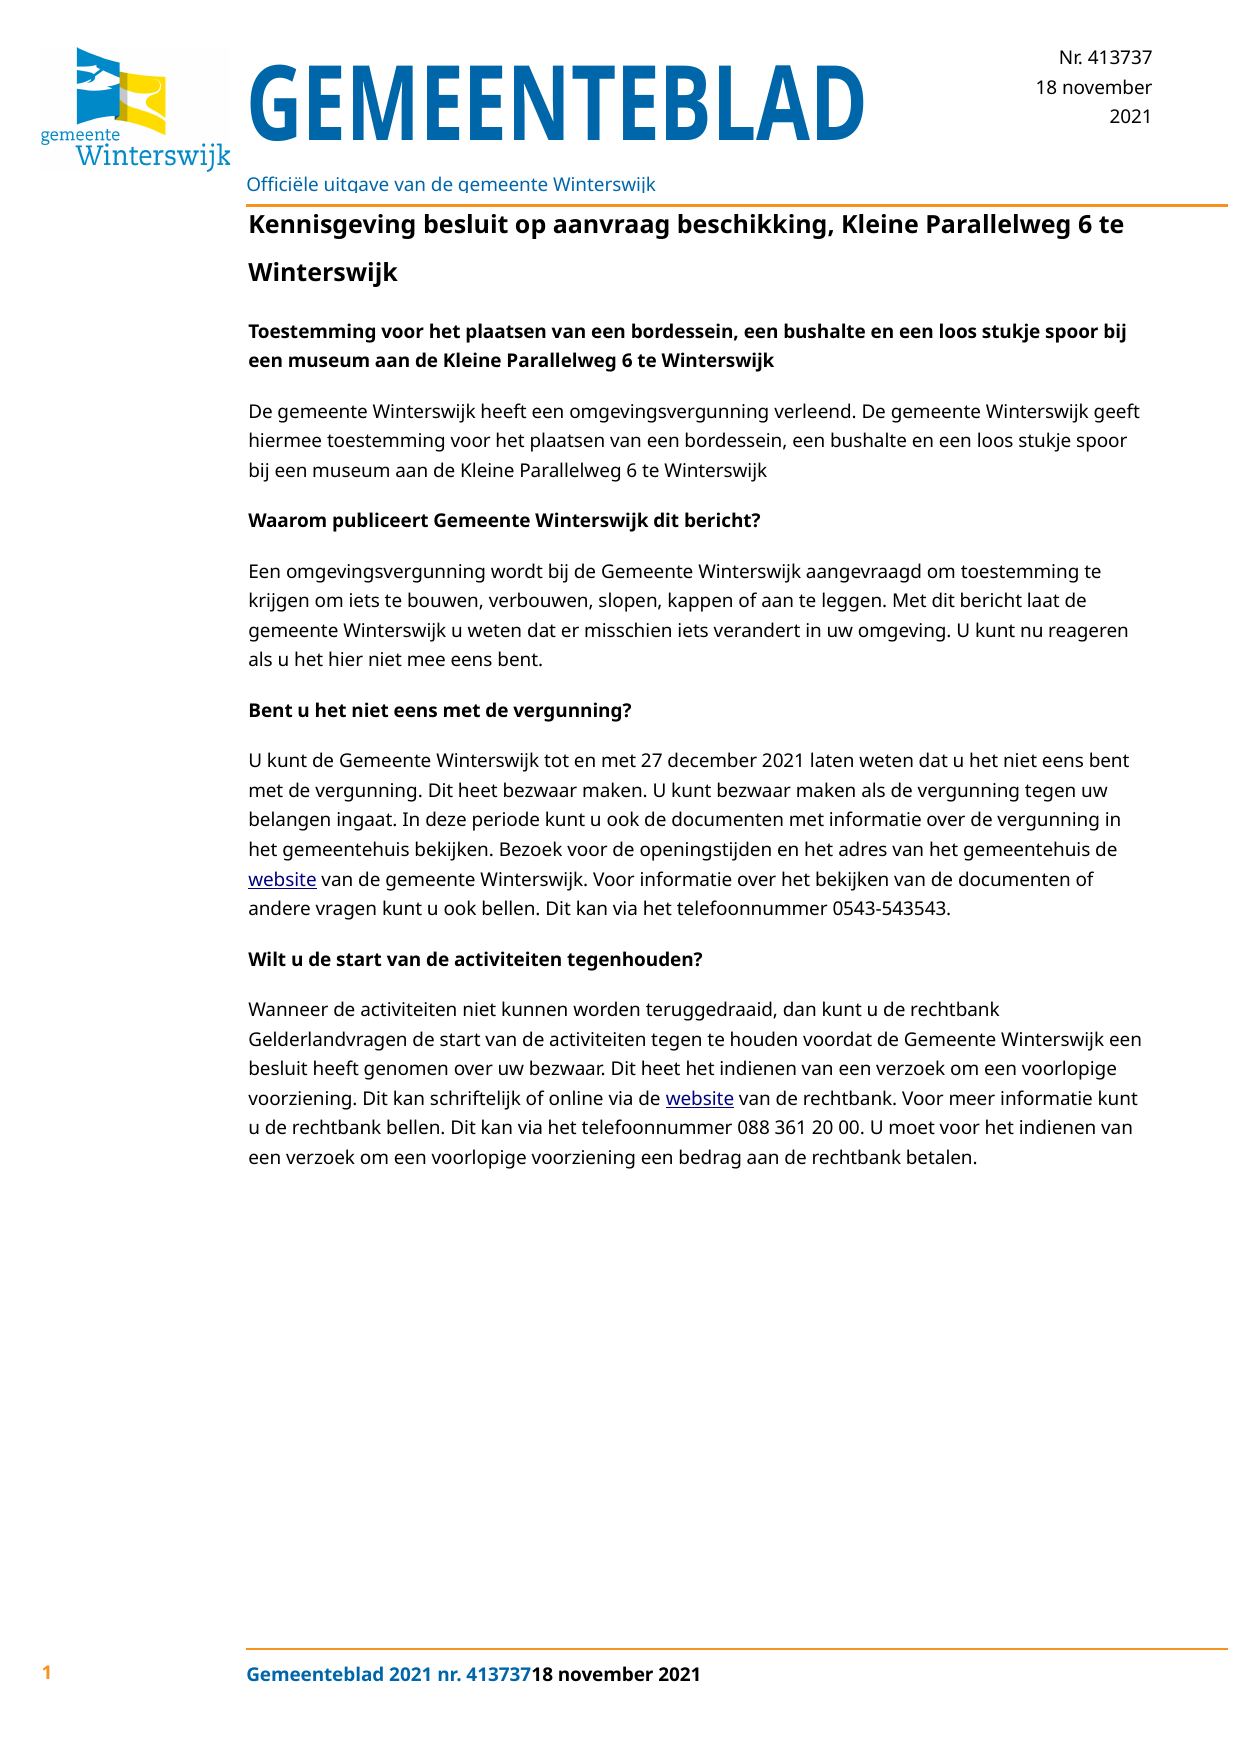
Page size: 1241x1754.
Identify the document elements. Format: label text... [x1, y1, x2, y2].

text De gemeente Winterswijk heeft een omgevingsvergunning verleend. De gemeente Winterswijk geeft hiermee toestemming voor het plaatsen van een bordessein, een bushalte en een loos stukje spoor bij een museum aan de Kleine Parallelweg 6 te Winterswijk [248, 398, 1152, 483]
text Wanneer de activiteiten niet kunnen worden teruggedraaid, dan kunt u de rechtbank Gelderlandvragen de start van de activiteiten tegen te houden voordat de Gemeente Winterswijk een besluit heeft genomen over uw bezwaar. Dit heet het indienen van een verzoek om een voorlopige voorziening. Dit kan schriftelijk of online via de website van de rechtbank. Voor meer informatie kunt u de rechtbank bellen. Dit kan via het telefoonnummer 088 361 20 00. U moet voor het indienen van een verzoek om een voorlopige voorziening een bedrag aan de rechtbank betalen. [248, 996, 1152, 1170]
text Bent u het niet eens met de vergunning? [248, 697, 1152, 723]
text Waarom publiceert Gemeente Winterswijk dit bericht? [248, 507, 1152, 533]
text U kunt de Gemeente Winterswijk tot en met 27 december 2021 laten weten dat u het niet eens bent met de vergunning. Dit heet bezwaar maken. U kunt bezwaar maken als de vergunning tegen uw belangen ingaat. In deze periode kunt u ook de documenten met informatie over de vergunning in het gemeentehuis bekijken. Bezoek voor de openingstijden en het adres van het gemeentehuis de website van de gemeente Winterswijk. Voor informatie over het bekijken van de documenten of andere vragen kunt u ook bellen. Dit kan via het telefoonnummer 0543-543543. [248, 747, 1152, 921]
text Toestemming voor het plaatsen van een bordessein, een bushalte en een loos stukje spoor bij een museum aan de Kleine Parallelweg 6 te Winterswijk [248, 318, 1152, 373]
picture [41, 47, 231, 172]
picture [225, 153, 231, 162]
text Een omgevingsvergunning wordt bij de Gemeente Winterswijk aangevraagd om toestemming te krijgen om iets te bouwen, verbouwen, slopen, kappen of aan te leggen. Met dit bericht laat de gemeente Winterswijk u weten dat er misschien iets verandert in uw omgeving. U kunt nu reageren als u het hier niet mee eens bent. [248, 558, 1152, 672]
text Kennisgeving besluit op aanvraag beschikking, Kleine Parallelweg 6 te Winterswijk [248, 207, 1152, 288]
text Wilt u de start van de activiteiten tegenhouden? [248, 946, 1152, 972]
